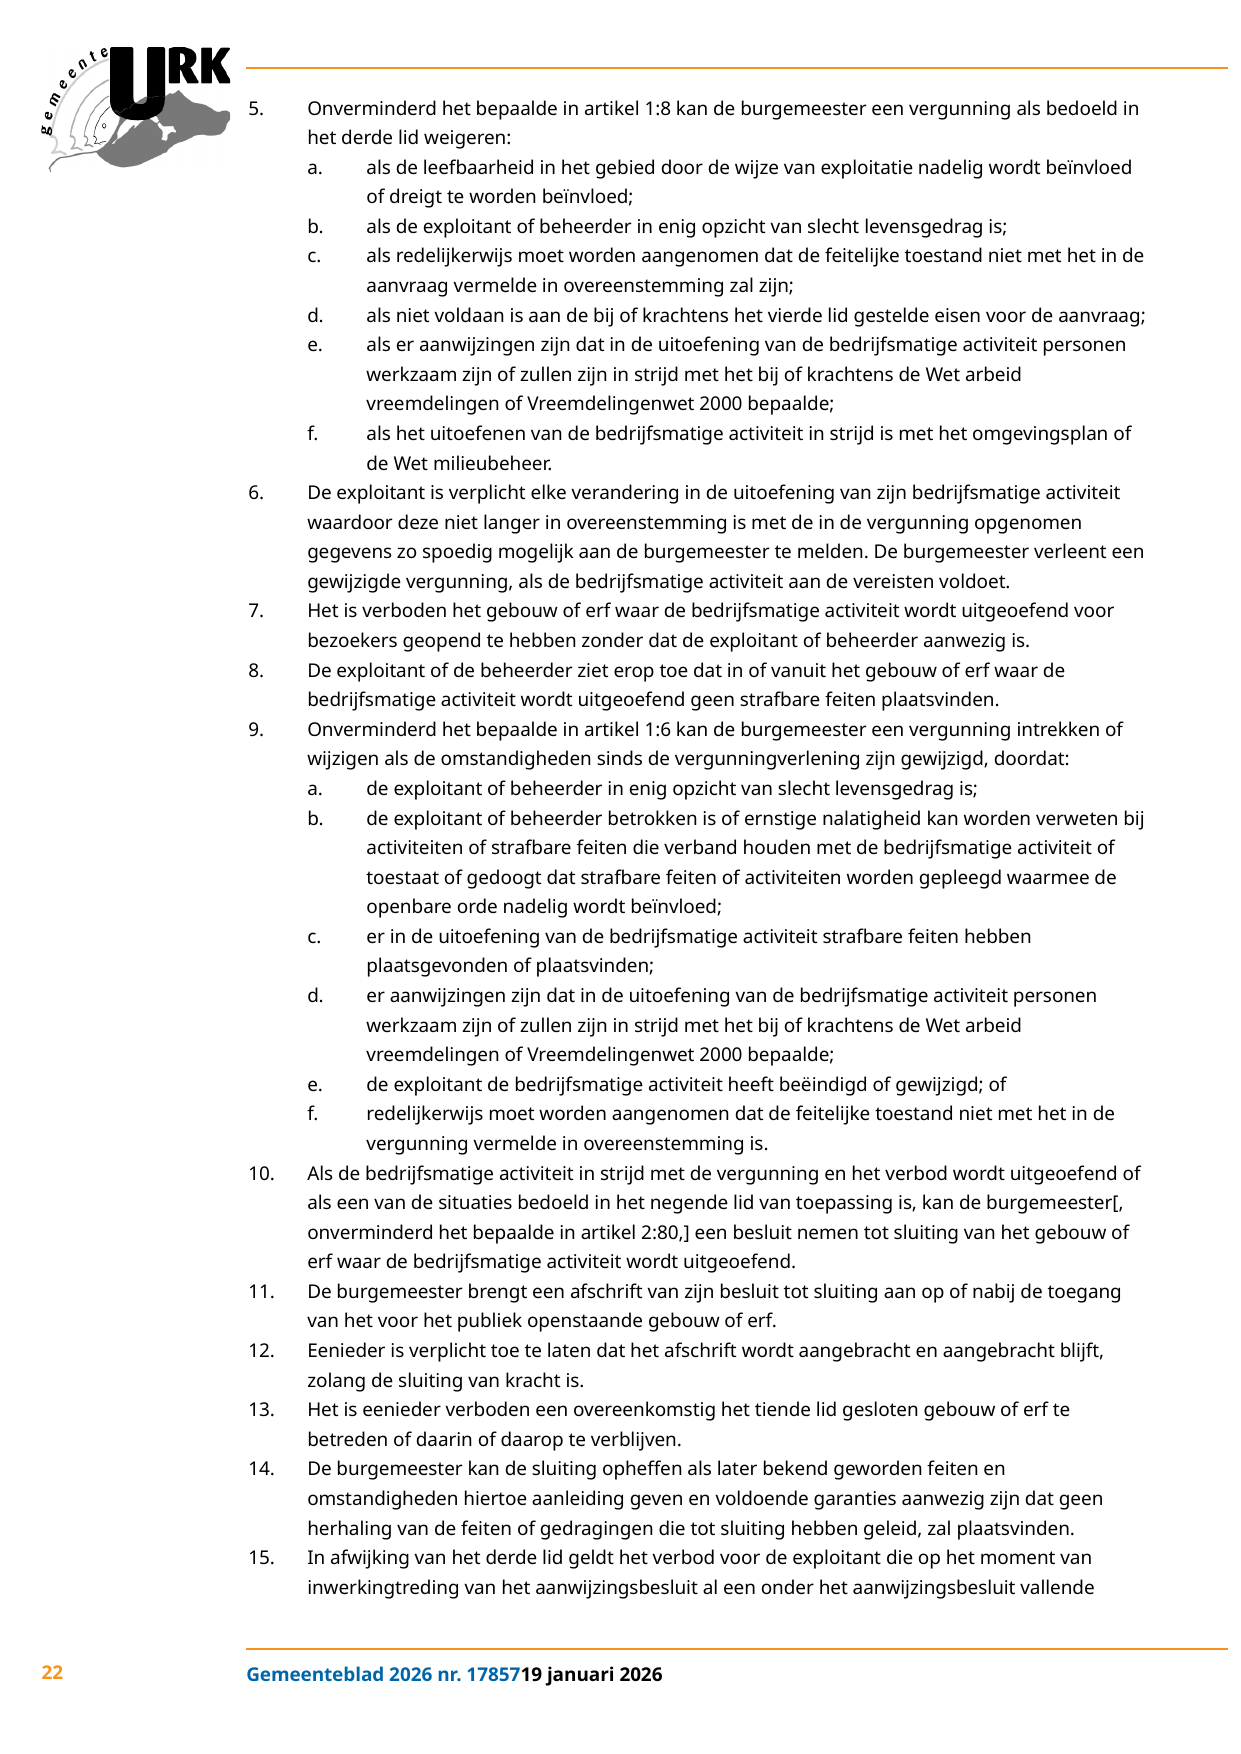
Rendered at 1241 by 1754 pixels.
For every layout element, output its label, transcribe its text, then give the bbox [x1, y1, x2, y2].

list als het uitoefenen van de bedrijfsmatige activiteit in strijd is met het omgevingsplan of de Wet milieubeheer. [307, 420, 1152, 476]
list De burgemeester brengt een afschrift van zijn besluit tot sluiting aan op of nabij de toegang van het voor het publiek openstaande gebouw of erf. [248, 1278, 1152, 1333]
list Het is verboden het gebouw of erf waar de bedrijfsmatige activiteit wordt uitgeoefend voor bezoekers geopend te hebben zonder dat de exploitant of beheerder aanwezig is. [248, 598, 1152, 653]
list er aanwijzingen zijn dat in de uitoefening van de bedrijfsmatige activiteit personen werkzaam zijn of zullen zijn in strijd met het bij of krachtens de Wet arbeid vreemdelingen of Vreemdelingenwet 2000 bepaalde; [307, 982, 1152, 1067]
list als er aanwijzingen zijn dat in de uitoefening van de bedrijfsmatige activiteit personen werkzaam zijn of zullen zijn in strijd met het bij of krachtens de Wet arbeid vreemdelingen of Vreemdelingenwet 2000 bepaalde; [307, 331, 1152, 416]
list Eenieder is verplicht toe te laten dat het afschrift wordt aangebracht en aangebracht blijft, zolang de sluiting van kracht is. [248, 1337, 1152, 1393]
list De exploitant of de beheerder ziet erop toe dat in of vanuit het gebouw of erf waar de bedrijfsmatige activiteit wordt uitgeoefend geen strafbare feiten plaatsvinden. [248, 657, 1152, 712]
list De exploitant is verplicht elke verandering in de uitoefening van zijn bedrijfsmatige activiteit waardoor deze niet langer in overeenstemming is met de in de vergunning opgenomen gegevens zo spoedig mogelijk aan de burgemeester te melden. De burgemeester verleent een gewijzigde vergunning, als de bedrijfsmatige activiteit aan de vereisten voldoet. [248, 479, 1152, 594]
list als de exploitant of beheerder in enig opzicht van slecht levensgedrag is; [307, 213, 1152, 239]
list Het is eenieder verboden een overeenkomstig het tiende lid gesloten gebouw of erf te betreden of daarin of daarop te verblijven. [248, 1396, 1152, 1452]
picture [41, 47, 231, 172]
list redelijkerwijs moet worden aangenomen dat de feitelijke toestand niet met het in de vergunning vermelde in overeenstemming is. [307, 1101, 1152, 1156]
list Onverminderd het bepaalde in artikel 1:6 kan de burgemeester een vergunning intrekken of wijzigen als de omstandigheden sinds de vergunningverlening zijn gewijzigd, doordat: [248, 716, 1152, 771]
list Als de bedrijfsmatige activiteit in strijd met de vergunning en het verbod wordt uitgeoefend of als een van de situaties bedoeld in het negende lid van toepassing is, kan de burgemeester[, onverminderd het bepaalde in artikel 2:80,] een besluit nemen tot sluiting van het gebouw of erf waar de bedrijfsmatige activiteit wordt uitgeoefend. [248, 1160, 1152, 1274]
list De burgemeester kan de sluiting opheffen als later bekend geworden feiten en omstandigheden hiertoe aanleiding geven en voldoende garanties aanwezig zijn dat geen herhaling van de feiten of gedragingen die tot sluiting hebben geleid, zal plaatsvinden. [248, 1456, 1152, 1541]
list de exploitant de bedrijfsmatige activiteit heeft beëindigd of gewijzigd; of [307, 1071, 1152, 1097]
list In afwijking van het derde lid geldt het verbod voor de exploitant die op het moment van inwerkingtreding van het aanwijzingsbesluit al een onder het aanwijzingsbesluit vallende [248, 1544, 1152, 1600]
list de exploitant of beheerder in enig opzicht van slecht levensgedrag is; [307, 775, 1152, 801]
list de exploitant of beheerder betrokken is of ernstige nalatigheid kan worden verweten bij activiteiten of strafbare feiten die verband houden met de bedrijfsmatige activiteit of toestaat of gedoogt dat strafbare feiten of activiteiten worden gepleegd waarmee de openbare orde nadelig wordt beïnvloed; [307, 805, 1152, 919]
list als niet voldaan is aan de bij of krachtens het vierde lid gestelde eisen voor de aanvraag; [307, 302, 1152, 328]
list als redelijkerwijs moet worden aangenomen dat de feitelijke toestand niet met het in de aanvraag vermelde in overeenstemming zal zijn; [307, 243, 1152, 298]
list Onverminderd het bepaalde in artikel 1:8 kan de burgemeester een vergunning als bedoeld in het derde lid weigeren: [248, 95, 1152, 150]
list als de leefbaarheid in het gebied door de wijze van exploitatie nadelig wordt beïnvloed of dreigt te worden beïnvloed; [307, 154, 1152, 209]
list er in de uitoefening van de bedrijfsmatige activiteit strafbare feiten hebben plaatsgevonden of plaatsvinden; [307, 923, 1152, 978]
